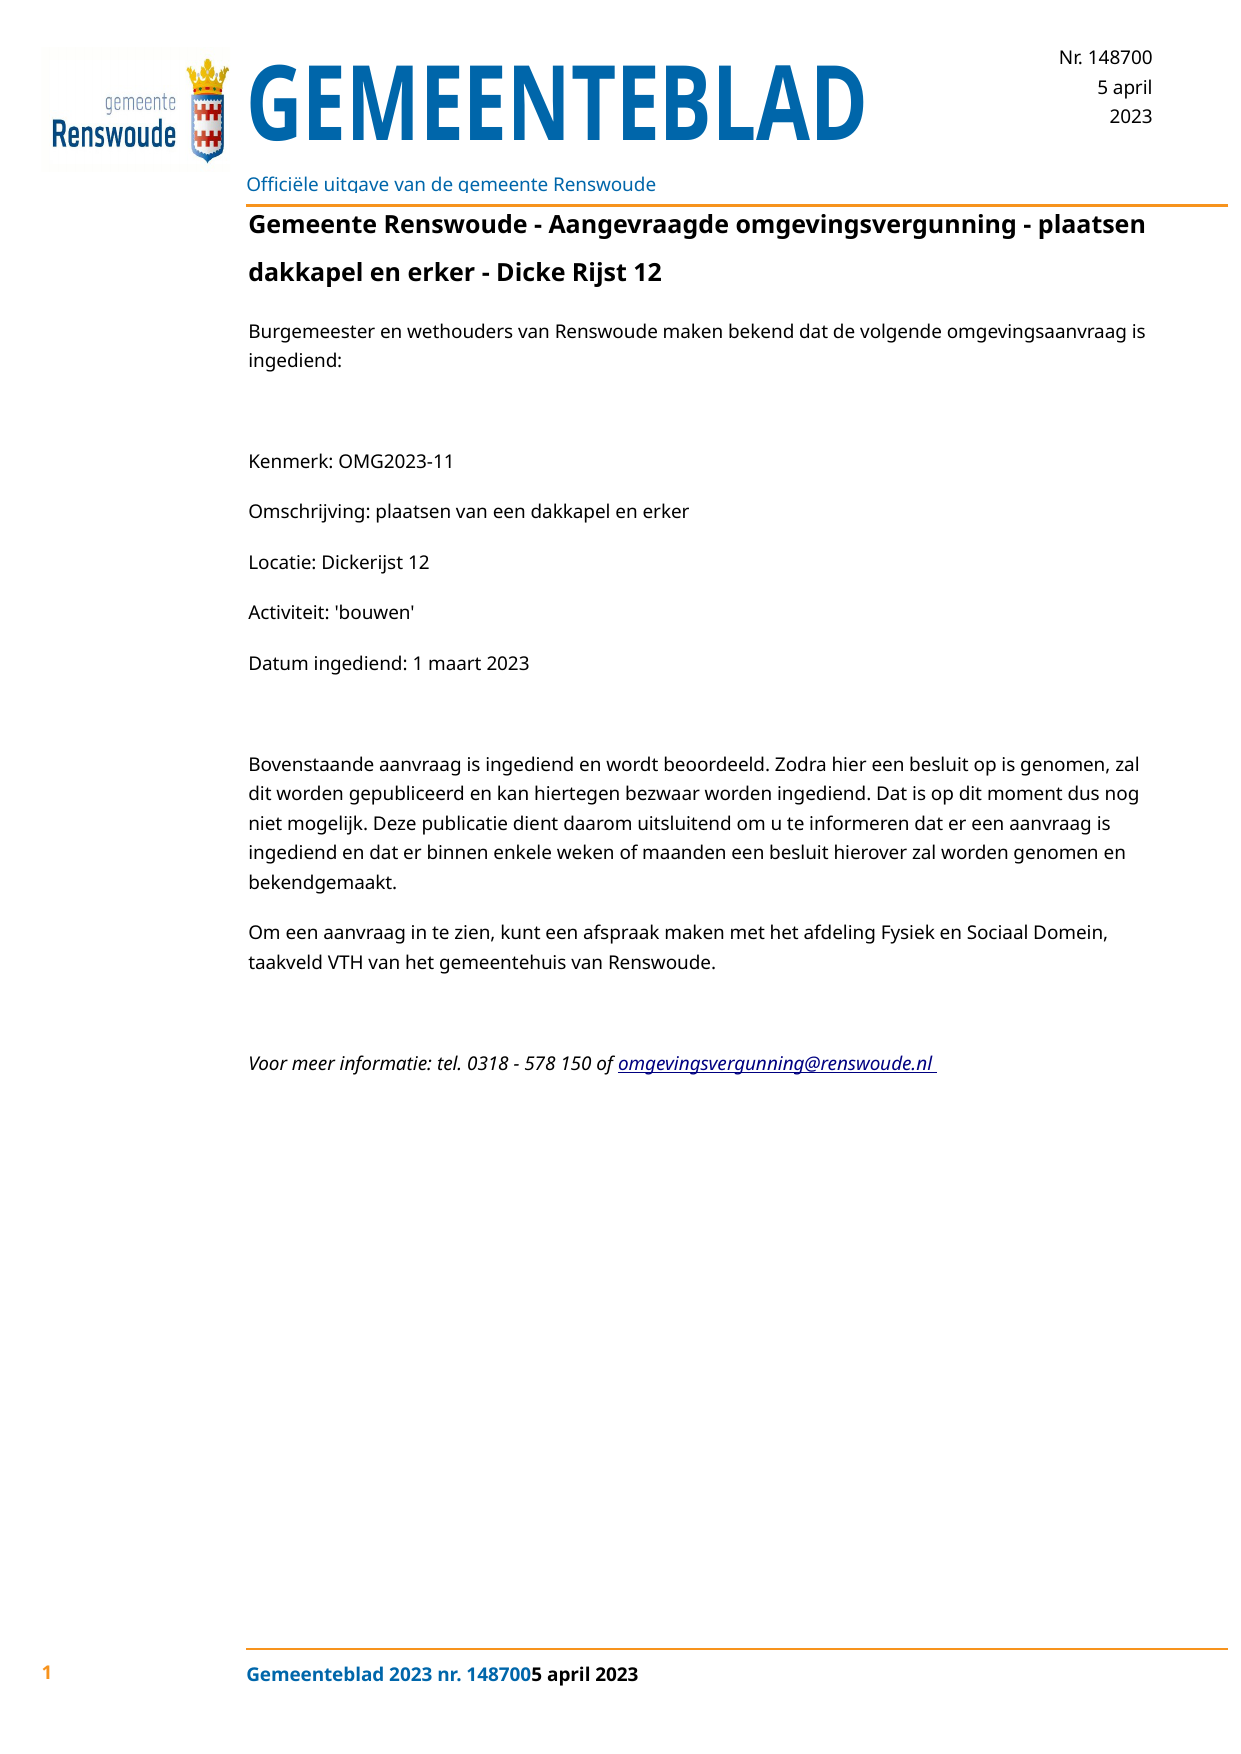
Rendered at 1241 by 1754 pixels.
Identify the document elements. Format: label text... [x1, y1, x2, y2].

text Voor meer informatie: tel. 0318 - 578 150 of omgevingsvergunning@renswoude.nl [248, 1050, 1152, 1076]
text Kenmerk: OMG2023-11 [248, 448, 1152, 474]
picture [41, 47, 231, 172]
text Locatie: Dickerijst 12 [248, 549, 1152, 575]
text Gemeente Renswoude - Aangevraagde omgevingsvergunning - plaatsen dakkapel en erker - Dicke Rijst 12 [248, 207, 1152, 288]
text Omschrijving: plaatsen van een dakkapel en erker [248, 499, 1152, 524]
text Burgemeester en wethouders van Renswoude maken bekend dat de volgende omgevingsaanvraag is ingediend: [248, 318, 1152, 373]
text Bovenstaande aanvraag is ingediend en wordt beoordeeld. Zodra hier een besluit op is genomen, zal dit worden gepubliceerd en kan hiertegen bezwaar worden ingediend. Dat is op dit moment dus nog niet mogelijk. Deze publicatie dient daarom uitsluitend om u te informeren dat er een aanvraag is ingediend en dat er binnen enkele weken of maanden een besluit hierover zal worden genomen en bekendgemaakt. [248, 751, 1152, 895]
text Om een aanvraag in te zien, kunt een afspraak maken met het afdeling Fysiek en Sociaal Domein, taakveld VTH van het gemeentehuis van Renswoude. [248, 919, 1152, 975]
text Activiteit: 'bouwen' [248, 599, 1152, 625]
text Datum ingediend: 1 maart 2023 [248, 650, 1152, 676]
